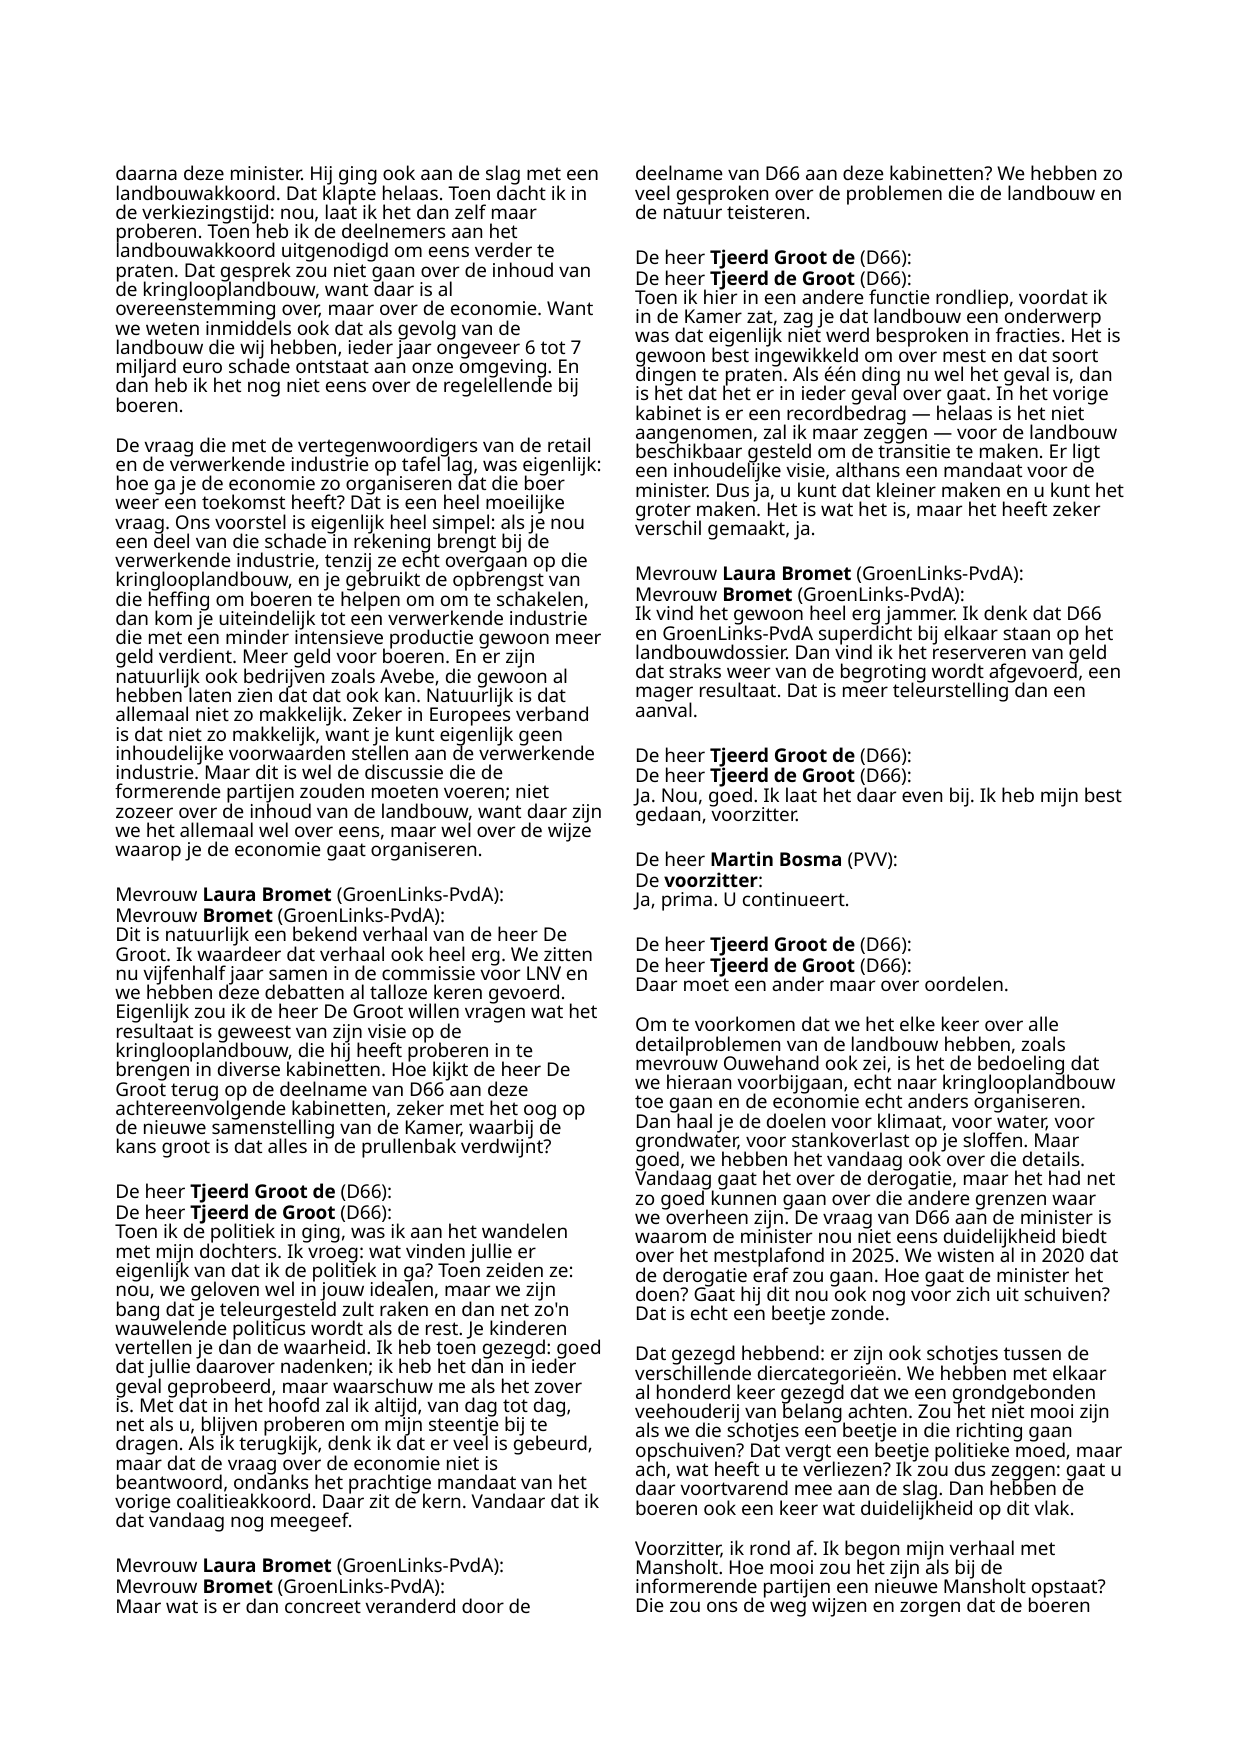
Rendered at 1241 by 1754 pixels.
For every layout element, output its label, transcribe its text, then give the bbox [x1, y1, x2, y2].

text Daar moet een ander maar over oordelen. [635, 976, 1125, 996]
text De heer Tjeerd de Groot (D66): [635, 957, 1125, 976]
text Ja, prima. U continueert. [635, 891, 1125, 910]
text Voorzitter, ik rond af. Ik begon mijn verhaal met Mansholt. Hoe mooi zou het zijn als bij de informerende partijen een nieuwe Mansholt opstaat? Die zou ons de weg wijzen en zorgen dat de boeren [635, 1539, 1125, 1617]
text Ik vind het gewoon heel erg jammer. Ik denk dat D66 en GroenLinks-PvdA superdicht bij elkaar staan op het landbouwdossier. Dan vind ik het reserveren van geld dat straks weer van de begroting wordt afgevoerd, een mager resultaat. Dat is meer teleurstelling dan een aanval. [635, 605, 1125, 721]
text De heer Tjeerd de Groot (D66): [635, 270, 1125, 289]
text De heer Tjeerd Groot de (D66): [115, 1178, 605, 1204]
text Toen ik de politiek in ging, was ik aan het wandelen met mijn dochters. Ik vroeg: wat vinden jullie er eigenlijk van dat ik de politiek in ga? Toen zeiden ze: nou, we geloven wel in jouw idealen, maar we zijn bang dat je teleurgesteld zult raken en dan net zo'n wauwelende politicus wordt als de rest. Je kinderen vertellen je dan de waarheid. Ik heb toen gezegd: goed dat jullie daarover nadenken; ik heb het dan in ieder geval geprobeerd, maar waarschuw me als het zover is. Met dat in het hoofd zal ik altijd, van dag tot dag, net als u, blijven proberen om mijn steentje bij te dragen. Als ik terugkijk, denk ik dat er veel is gebeurd, maar dat de vraag over de economie niet is beantwoord, ondanks het prachtige mandaat van het vorige coalitieakkoord. Daar zit de kern. Vandaar dat ik dat vandaag nog meegeef. [115, 1223, 605, 1532]
text Toen ik hier in een andere functie rondliep, voordat ik in de Kamer zat, zag je dat landbouw een onderwerp was dat eigenlijk niet werd besproken in fracties. Het is gewoon best ingewikkeld om over mest en dat soort dingen te praten. Als één ding nu wel het geval is, dan is het dat het er in ieder geval over gaat. In het vorige kabinet is er een recordbedrag — helaas is het niet aangenomen, zal ik maar zeggen — voor de landbouw beschikbaar gesteld om de transitie te maken. Er ligt een inhoudelijke visie, althans een mandaat voor de minister. Dus ja, u kunt dat kleiner maken en u kunt het groter maken. Het is wat het is, maar het heeft zeker verschil gemaakt, ja. [635, 289, 1125, 539]
text De heer Tjeerd Groot de (D66): [635, 742, 1125, 767]
text Dit is natuurlijk een bekend verhaal van de heer De Groot. Ik waardeer dat verhaal ook heel erg. We zitten nu vijfenhalf jaar samen in de commissie voor LNV en we hebben deze debatten al talloze keren gevoerd. Eigenlijk zou ik de heer De Groot willen vragen wat het resultaat is geweest van zijn visie op de kringlooplandbouw, die hij heeft proberen in te brengen in diverse kabinetten. Hoe kijkt de heer De Groot terug op de deelname van D66 aan deze achtereenvolgende kabinetten, zeker met het oog op de nieuwe samenstelling van de Kamer, waarbij de kans groot is dat alles in de prullenbak verdwijnt? [115, 926, 605, 1158]
text Mevrouw Bromet (GroenLinks-PvdA): [635, 586, 1125, 605]
text Om te voorkomen dat we het elke keer over alle detailproblemen van de landbouw hebben, zoals mevrouw Ouwehand ook zei, is het de bedoeling dat we hieraan voorbijgaan, echt naar kringlooplandbouw toe gaan en de economie echt anders organiseren. Dan haal je de doelen voor klimaat, voor water, voor grondwater, voor stankoverlast op je sloffen. Maar goed, we hebben het vandaag ook over die details. Vandaag gaat het over de derogatie, maar het had net zo goed kunnen gaan over die andere grenzen waar we overheen zijn. De vraag van D66 aan de minister is waarom de minister nou niet eens duidelijkheid biedt over het mestplafond in 2025. We wisten al in 2020 dat de derogatie eraf zou gaan. Hoe gaat de minister het doen? Gaat hij dit nou ook nog voor zich uit schuiven? Dat is echt een beetje zonde. [635, 1016, 1125, 1324]
text Mevrouw Bromet (GroenLinks-PvdA): [115, 907, 605, 926]
text daarna deze minister. Hij ging ook aan de slag met een landbouwakkoord. Dat klapte helaas. Toen dacht ik in de verkiezingstijd: nou, laat ik het dan zelf maar proberen. Toen heb ik de deelnemers aan het landbouwakkoord uitgenodigd om eens verder te praten. Dat gesprek zou niet gaan over de inhoud van de kringlooplandbouw, want daar is al overeenstemming over, maar over de economie. Want we weten inmiddels ook dat als gevolg van de landbouw die wij hebben, ieder jaar ongeveer 6 tot 7 miljard euro schade ontstaat aan onze omgeving. En dan heb ik het nog niet eens over de regelellende bij boeren. [115, 165, 605, 416]
text De heer Tjeerd Groot de (D66): [635, 931, 1125, 957]
text De heer Tjeerd de Groot (D66): [115, 1204, 605, 1223]
text De heer Martin Bosma (PVV): [635, 846, 1125, 872]
text Mevrouw Laura Bromet (GroenLinks-PvdA): [115, 1553, 605, 1578]
text Ja. Nou, goed. Ik laat het daar even bij. Ik heb mijn best gedaan, voorzitter. [635, 787, 1125, 825]
text Mevrouw Bromet (GroenLinks-PvdA): [115, 1578, 605, 1598]
text Maar wat is er dan concreet veranderd door de [115, 1598, 605, 1617]
text Mevrouw Laura Bromet (GroenLinks-PvdA): [635, 560, 1125, 586]
text Mevrouw Laura Bromet (GroenLinks-PvdA): [115, 881, 605, 907]
text De voorzitter: [635, 872, 1125, 891]
text De heer Tjeerd Groot de (D66): [635, 244, 1125, 270]
text deelname van D66 aan deze kabinetten? We hebben zo veel gesproken over de problemen die de landbouw en de natuur teisteren. [635, 165, 1125, 223]
text De heer Tjeerd de Groot (D66): [635, 767, 1125, 787]
text De vraag die met de vertegenwoordigers van de retail en de verwerkende industrie op tafel lag, was eigenlijk: hoe ga je de economie zo organiseren dat die boer weer een toekomst heeft? Dat is een heel moeilijke vraag. Ons voorstel is eigenlijk heel simpel: als je nou een deel van die schade in rekening brengt bij de verwerkende industrie, tenzij ze echt overgaan op die kringlooplandbouw, en je gebruikt de opbrengst van die heffing om boeren te helpen om om te schakelen, dan kom je uiteindelijk tot een verwerkende industrie die met een minder intensieve productie gewoon meer geld verdient. Meer geld voor boeren. En er zijn natuurlijk ook bedrijven zoals Avebe, die gewoon al hebben laten zien dat dat ook kan. Natuurlijk is dat allemaal niet zo makkelijk. Zeker in Europees verband is dat niet zo makkelijk, want je kunt eigenlijk geen inhoudelijke voorwaarden stellen aan de verwerkende industrie. Maar dit is wel de discussie die de formerende partijen zouden moeten voeren; niet zozeer over de inhoud van de landbouw, want daar zijn we het allemaal wel over eens, maar wel over de wijze waarop je de economie gaat organiseren. [115, 437, 605, 861]
text Dat gezegd hebbend: er zijn ook schotjes tussen de verschillende diercategorieën. We hebben met elkaar al honderd keer gezegd dat we een grondgebonden veehouderij van belang achten. Zou het niet mooi zijn als we die schotjes een beetje in die richting gaan opschuiven? Dat vergt een beetje politieke moed, maar ach, wat heeft u te verliezen? Ik zou dus zeggen: gaat u daar voortvarend mee aan de slag. Dan hebben de boeren ook een keer wat duidelijkheid op dit vlak. [635, 1345, 1125, 1519]
